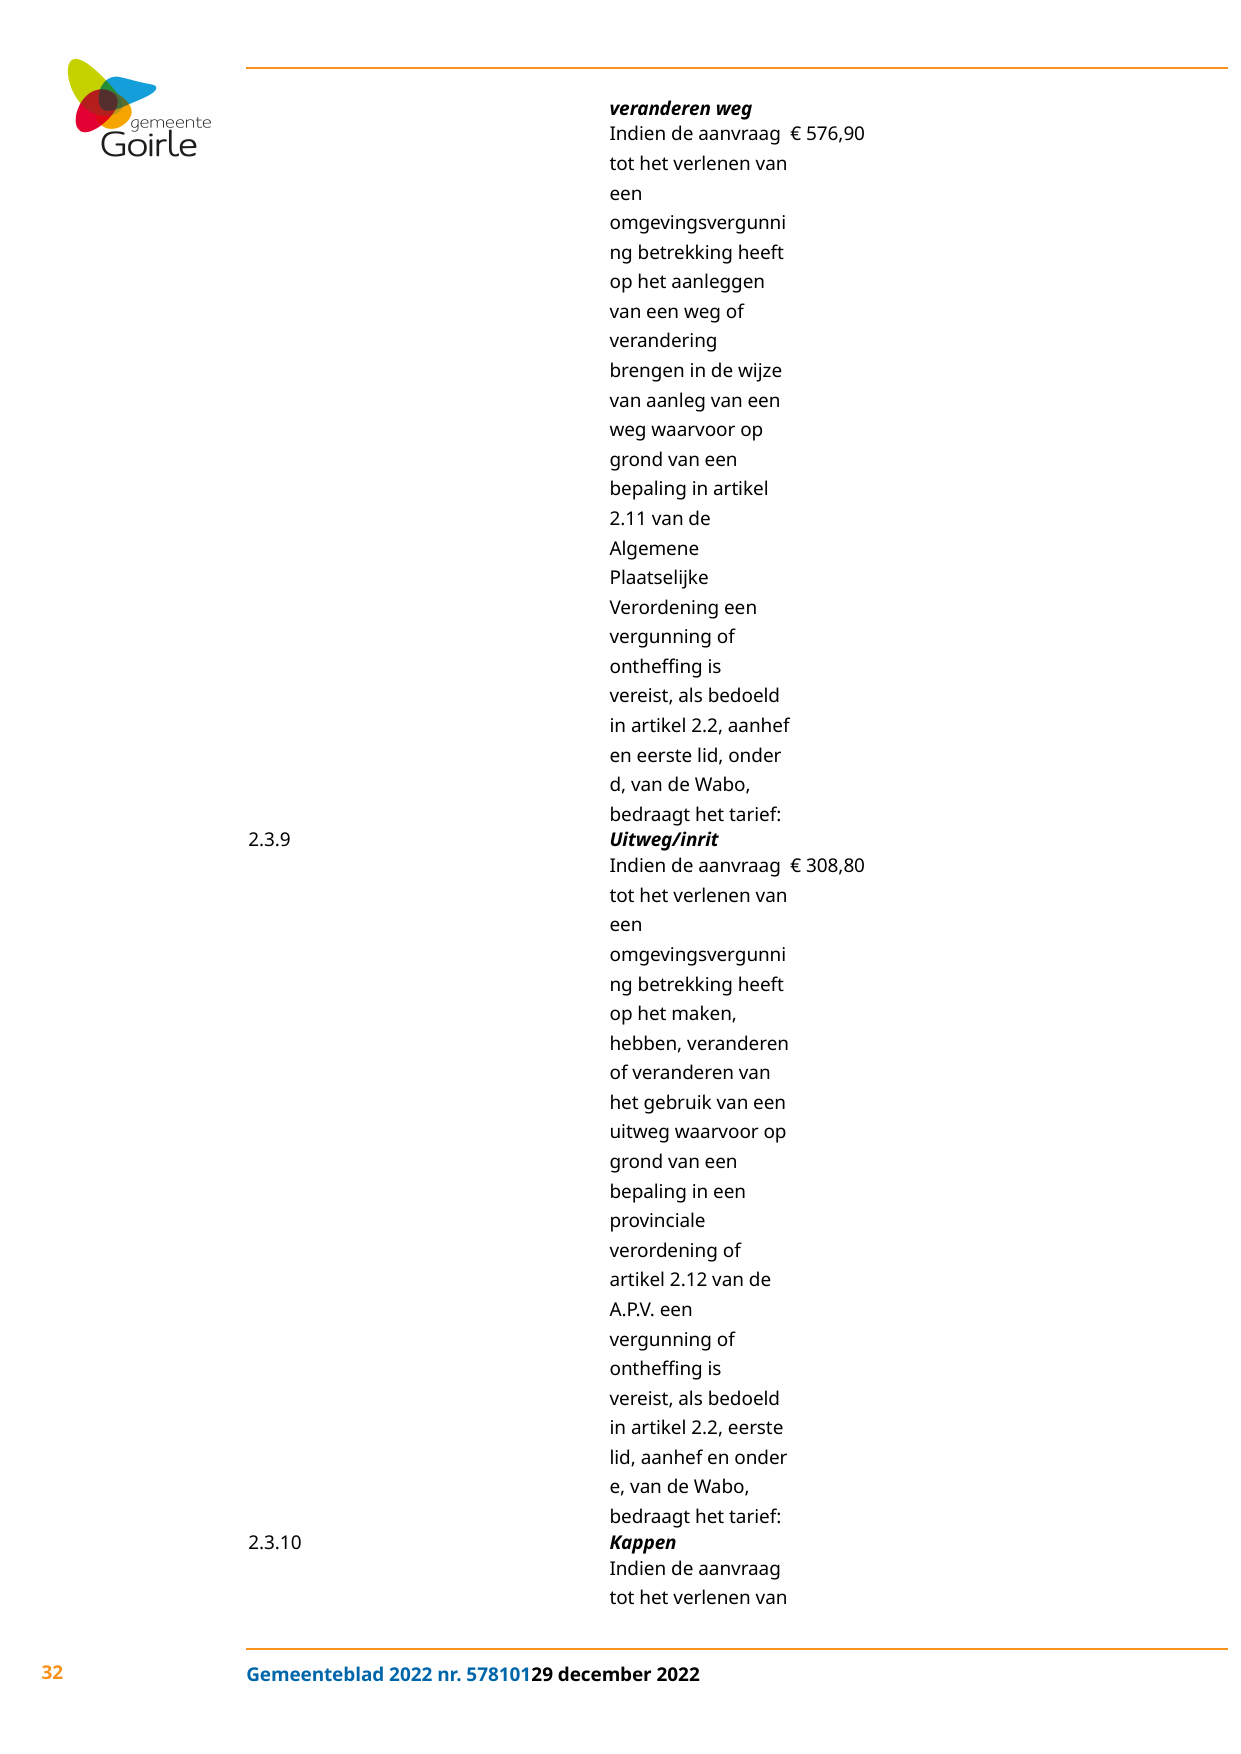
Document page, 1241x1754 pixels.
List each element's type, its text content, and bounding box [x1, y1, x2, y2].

table_cell Indien de aanvraag tot het verlenen van een omgevingsvergunning betrekking heeft op het aanleggen van een weg of verandering brengen in de wijze van aanleg van een weg waarvoor op grond van een bepaling in artikel 2.11 van de Algemene Plaatselijke Verordening een vergunning of ontheffing is vereist, als bedoeld in artikel 2.2, aanhef en eerste lid, onder d, van de Wabo, bedraagt het tarief: [609, 121, 790, 827]
table_cell Indien de aanvraag tot het verlenen van een omgevingsvergunning betrekking heeft op het maken, hebben, veranderen of veranderen van het gebruik van een uitweg waarvoor op grond van een bepaling in een provinciale verordening of artikel 2.12 van de A.P.V. een vergunning of ontheffing is vereist, als bedoeld in artikel 2.2, eerste lid, aanhef en onder e, van de Wabo, bedraagt het tarief: [609, 853, 790, 1529]
table_cell 2.3.9 [248, 827, 609, 852]
picture [41, 47, 231, 172]
table_cell Uitweg/inrit [609, 827, 790, 852]
table_cell Indien de aanvraag tot het verlenen van [609, 1555, 790, 1610]
table_cell € 308,80 [790, 853, 1152, 1529]
table_cell [790, 95, 1152, 121]
table_cell [248, 1555, 609, 1610]
table_cell [248, 95, 609, 121]
table_cell [790, 1529, 1152, 1555]
table_cell veranderen weg [609, 95, 790, 121]
table_cell [248, 853, 609, 1529]
table_cell [248, 121, 609, 827]
table_cell [790, 827, 1152, 852]
table_cell € 576,90 [790, 121, 1152, 827]
table_cell Kappen [609, 1529, 790, 1555]
table_cell 2.3.10 [248, 1529, 609, 1555]
table_cell [790, 1555, 1152, 1610]
